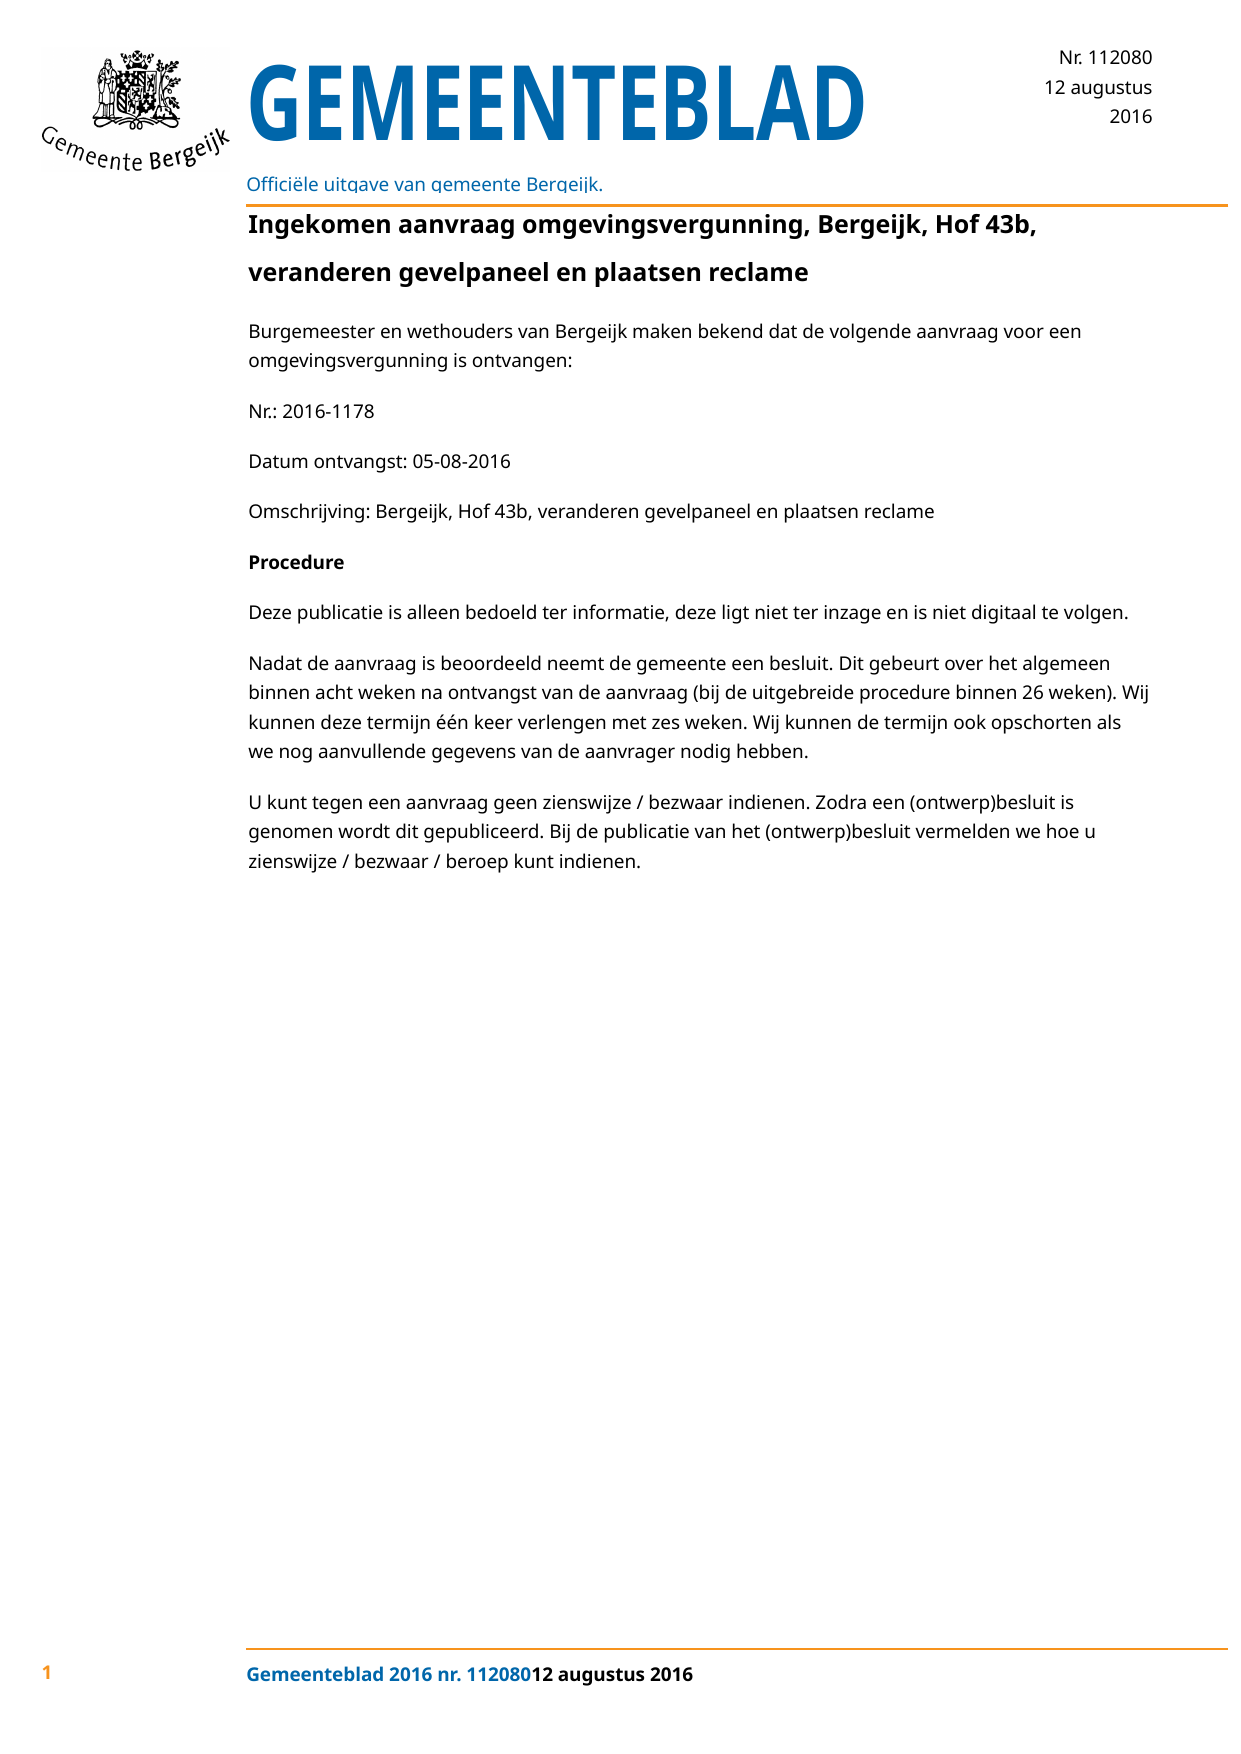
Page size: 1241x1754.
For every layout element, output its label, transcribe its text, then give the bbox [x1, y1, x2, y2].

text Procedure [248, 549, 1152, 575]
text Nr.: 2016-1178 [248, 398, 1152, 424]
text Deze publicatie is alleen bedoeld ter informatie, deze ligt niet ter inzage en is niet digitaal te volgen. [248, 599, 1152, 625]
picture [41, 47, 231, 172]
text Datum ontvangst: 05-08-2016 [248, 448, 1152, 474]
text Nadat de aanvraag is beoordeeld neemt de gemeente een besluit. Dit gebeurt over het algemeen binnen acht weken na ontvangst van de aanvraag (bij de uitgebreide procedure binnen 26 weken). Wij kunnen deze termijn één keer verlengen met zes weken. Wij kunnen de termijn ook opschorten als we nog aanvullende gegevens van de aanvrager nodig hebben. [248, 650, 1152, 764]
text Omschrijving: Bergeijk, Hof 43b, veranderen gevelpaneel en plaatsen reclame [248, 499, 1152, 524]
text Ingekomen aanvraag omgevingsvergunning, Bergeijk, Hof 43b, veranderen gevelpaneel en plaatsen reclame [248, 207, 1152, 288]
text Burgemeester en wethouders van Bergeijk maken bekend dat de volgende aanvraag voor een omgevingsvergunning is ontvangen: [248, 318, 1152, 373]
text U kunt tegen een aanvraag geen zienswijze / bezwaar indienen. Zodra een (ontwerp)besluit is genomen wordt dit gepubliceerd. Bij de publicatie van het (ontwerp)besluit vermelden we hoe u zienswijze / bezwaar / beroep kunt indienen. [248, 789, 1152, 874]
